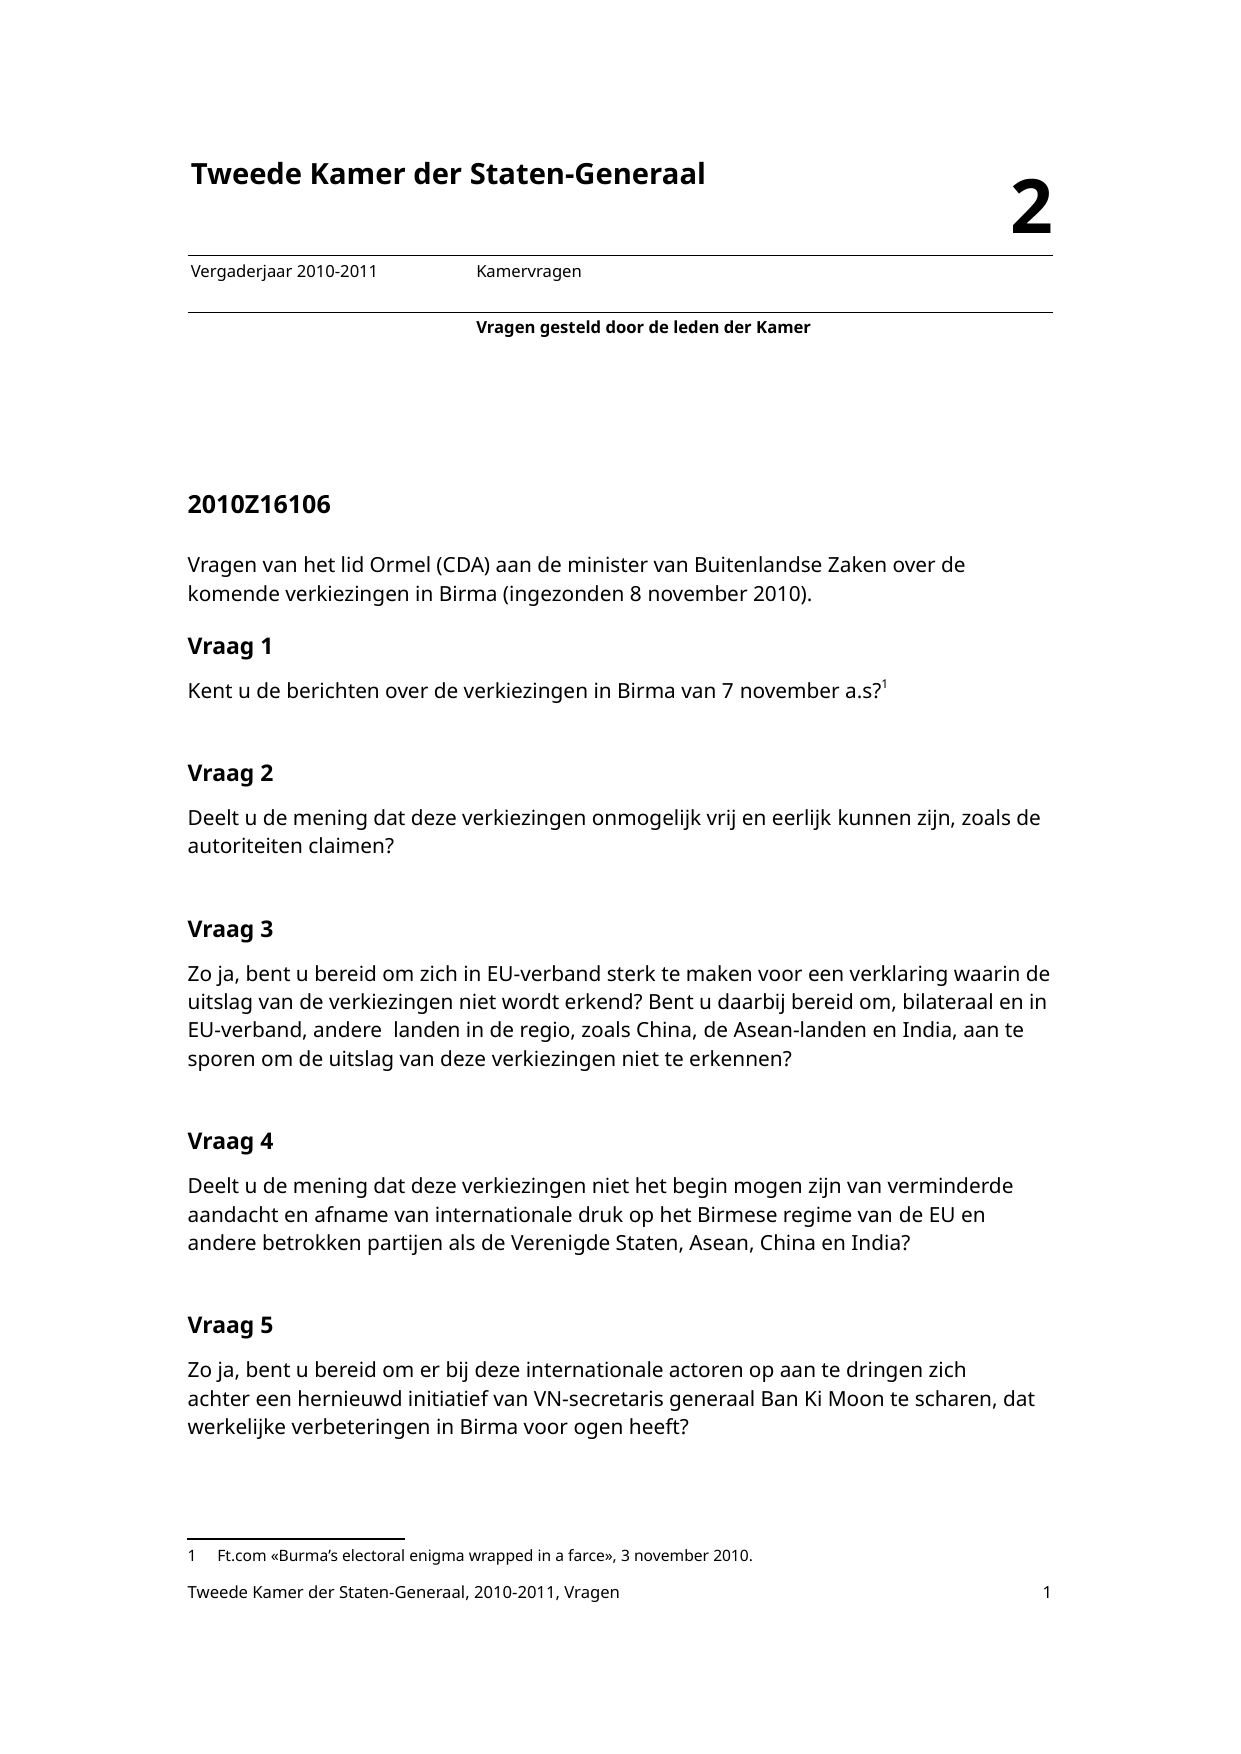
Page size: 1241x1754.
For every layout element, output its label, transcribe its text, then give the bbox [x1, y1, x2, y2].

subtitle Vraag 4 [187, 1125, 1053, 1156]
table_cell [188, 313, 473, 339]
text Deelt u de mening dat deze verkiezingen niet het begin mogen zijn van verminderde aandacht en afname van internationale druk op het Birmese regime van de EU en andere betrokken partijen als de Verenigde Staten, Asean, China en India? [187, 1171, 1053, 1257]
table_cell Vragen gesteld door de leden der Kamer [473, 313, 1053, 339]
text Ft.com «Burma’s electoral enigma wrapped in a farce», 3 november 2010. [187, 1538, 1053, 1566]
text Vragen van het lid Ormel (CDA) aan de minister van Buitenlandse Zaken over de komende verkiezingen in Birma (ingezonden 8 november 2010). [187, 550, 1053, 607]
text 2010Z16106 [187, 487, 1053, 521]
subtitle Vraag 2 [187, 757, 1053, 788]
subtitle Vraag 1 [187, 630, 1053, 661]
table_cell Kamervragen [473, 256, 1053, 312]
text Zo ja, bent u bereid om zich in EU-verband sterk te maken voor een verklaring waarin de uitslag van de verkiezingen niet wordt erkend? Bent u daarbij bereid om, bilateraal en in EU-verband, andere landen in de regio, zoals China, de Asean-landen en India, aan te sporen om de uitslag van deze verkiezingen niet te erkennen? [187, 959, 1053, 1072]
text Kent u de berichten over de verkiezingen in Birma van 7 november a.s? [187, 676, 1053, 704]
text Deelt u de mening dat deze verkiezingen onmogelijk vrij en eerlijk kunnen zijn, zoals de autoriteiten claimen? [187, 803, 1053, 860]
table_header Tweede Kamer der Staten-Generaal [188, 150, 879, 255]
subtitle Vraag 5 [187, 1309, 1053, 1340]
subtitle Vraag 3 [187, 912, 1053, 944]
table_header 2 [880, 150, 1053, 255]
table_cell Vergaderjaar 2010-2011 [188, 256, 473, 312]
text Zo ja, bent u bereid om er bij deze internationale actoren op aan te dringen zich achter een hernieuwd initiatief van VN-secretaris generaal Ban Ki Moon te scharen, dat werkelijke verbeteringen in Birma voor ogen heeft? [187, 1355, 1053, 1441]
